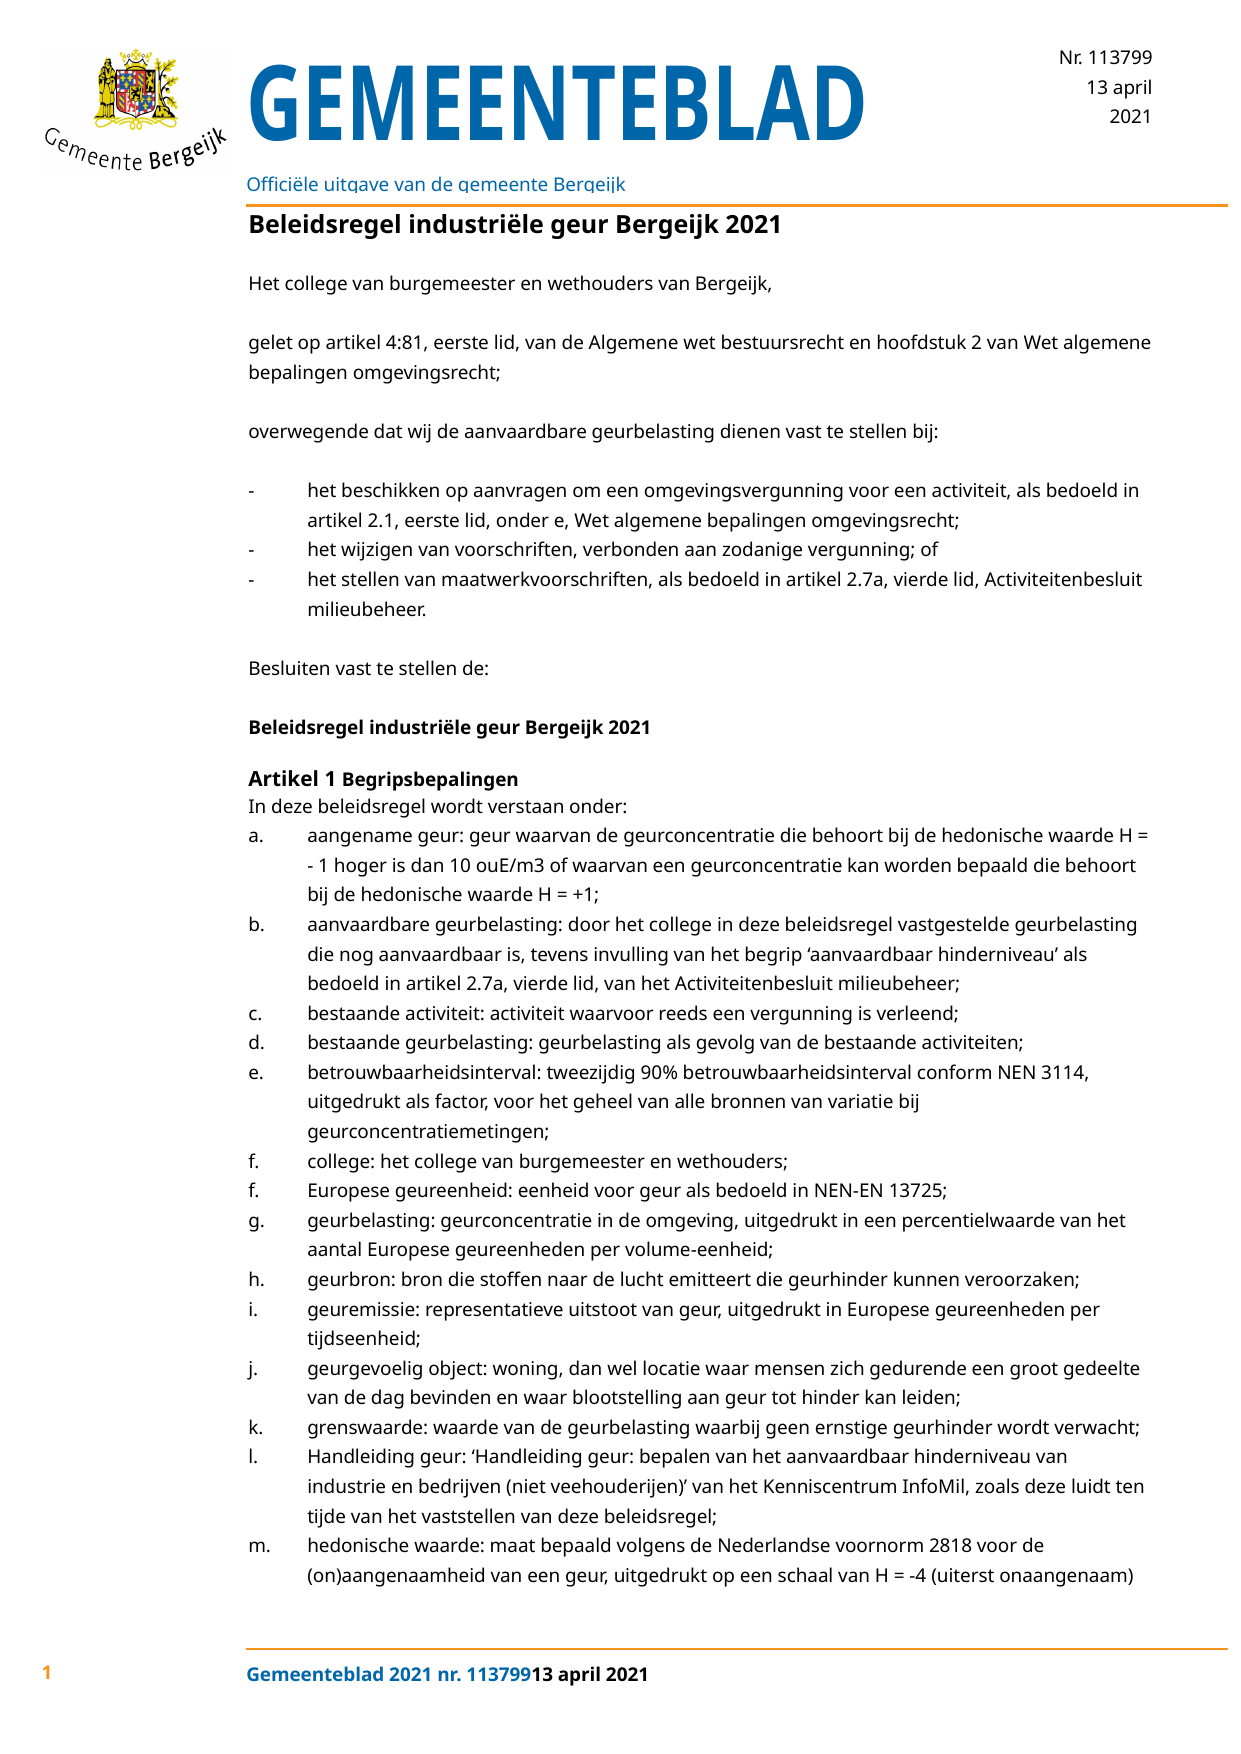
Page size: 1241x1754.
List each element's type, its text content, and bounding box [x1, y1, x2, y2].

text Besluiten vast te stellen de: [248, 655, 1152, 681]
list geurbelasting: geurconcentratie in de omgeving, uitgedrukt in een percentielwaarde van het aantal Europese geureenheden per volume-eenheid; [248, 1207, 1152, 1262]
list het stellen van maatwerkvoorschriften, als bedoeld in artikel 2.7a, vierde lid, Activiteitenbesluit milieubeheer. [248, 566, 1152, 621]
text Beleidsregel industriële geur Bergeijk 2021 [248, 714, 1152, 740]
list geurgevoelig object: woning, dan wel locatie waar mensen zich gedurende een groot gedeelte van de dag bevinden en waar blootstelling aan geur tot hinder kan leiden; [248, 1355, 1152, 1410]
text overwegende dat wij de aanvaardbare geurbelasting dienen vast te stellen bij: [248, 418, 1152, 444]
list het beschikken op aanvragen om een omgevingsvergunning voor een activiteit, als bedoeld in artikel 2.1, eerste lid, onder e, Wet algemene bepalingen omgevingsrecht; [248, 477, 1152, 533]
list college: het college van burgemeester en wethouders; [248, 1148, 1152, 1174]
list geuremissie: representatieve uitstoot van geur, uitgedrukt in Europese geureenheden per tijdseenheid; [248, 1296, 1152, 1351]
list het wijzigen van voorschriften, verbonden aan zodanige vergunning; of [248, 537, 1152, 562]
list Europese geureenheid: eenheid voor geur als bedoeld in NEN-EN 13725; [248, 1177, 1152, 1203]
list Handleiding geur: ‘Handleiding geur: bepalen van het aanvaardbaar hinderniveau van industrie en bedrijven (niet veehouderijen)’ van het Kenniscentrum InfoMil, zoals deze luidt ten tijde van het vaststellen van deze beleidsregel; [248, 1444, 1152, 1529]
list geurbron: bron die stoffen naar de lucht emitteert die geurhinder kunnen veroorzaken; [248, 1266, 1152, 1292]
list bestaande geurbelasting: geurbelasting als gevolg van de bestaande activiteiten; [248, 1029, 1152, 1055]
list bestaande activiteit: activiteit waarvoor reeds een vergunning is verleend; [248, 1000, 1152, 1026]
list betrouwbaarheidsinterval: tweezijdig 90% betrouwbaarheidsinterval conform NEN 3114, uitgedrukt als factor, voor het geheel van alle bronnen van variatie bij geurconcentratiemetingen; [248, 1059, 1152, 1144]
picture [41, 47, 231, 172]
text Artikel 1 Begripsbepalingen [248, 764, 1152, 793]
list aanvaardbare geurbelasting: door het college in deze beleidsregel vastgestelde geurbelasting die nog aanvaardbaar is, tevens invulling van het begrip ‘aanvaardbaar hinderniveau’ als bedoeld in artikel 2.7a, vierde lid, van het Activiteitenbesluit milieubeheer; [248, 911, 1152, 996]
list aangename geur: geur waarvan de geurconcentratie die behoort bij de hedonische waarde H = - 1 hoger is dan 10 ouE/m3 of waarvan een geurconcentratie kan worden bepaald die behoort bij de hedonische waarde H = +1; [248, 822, 1152, 907]
list grenswaarde: waarde van de geurbelasting waarbij geen ernstige geurhinder wordt verwacht; [248, 1414, 1152, 1440]
list hedonische waarde: maat bepaald volgens de Nederlandse voornorm 2818 voor de (on)aangenaamheid van een geur, uitgedrukt op een schaal van H = -4 (uiterst onaangenaam) [248, 1532, 1152, 1588]
text In deze beleidsregel wordt verstaan onder: [248, 793, 1152, 819]
text Het college van burgemeester en wethouders van Bergeijk, [248, 270, 1152, 296]
text Beleidsregel industriële geur Bergeijk 2021 [248, 207, 1152, 241]
text gelet op artikel 4:81, eerste lid, van de Algemene wet bestuursrecht en hoofdstuk 2 van Wet algemene bepalingen omgevingsrecht; [248, 329, 1152, 385]
